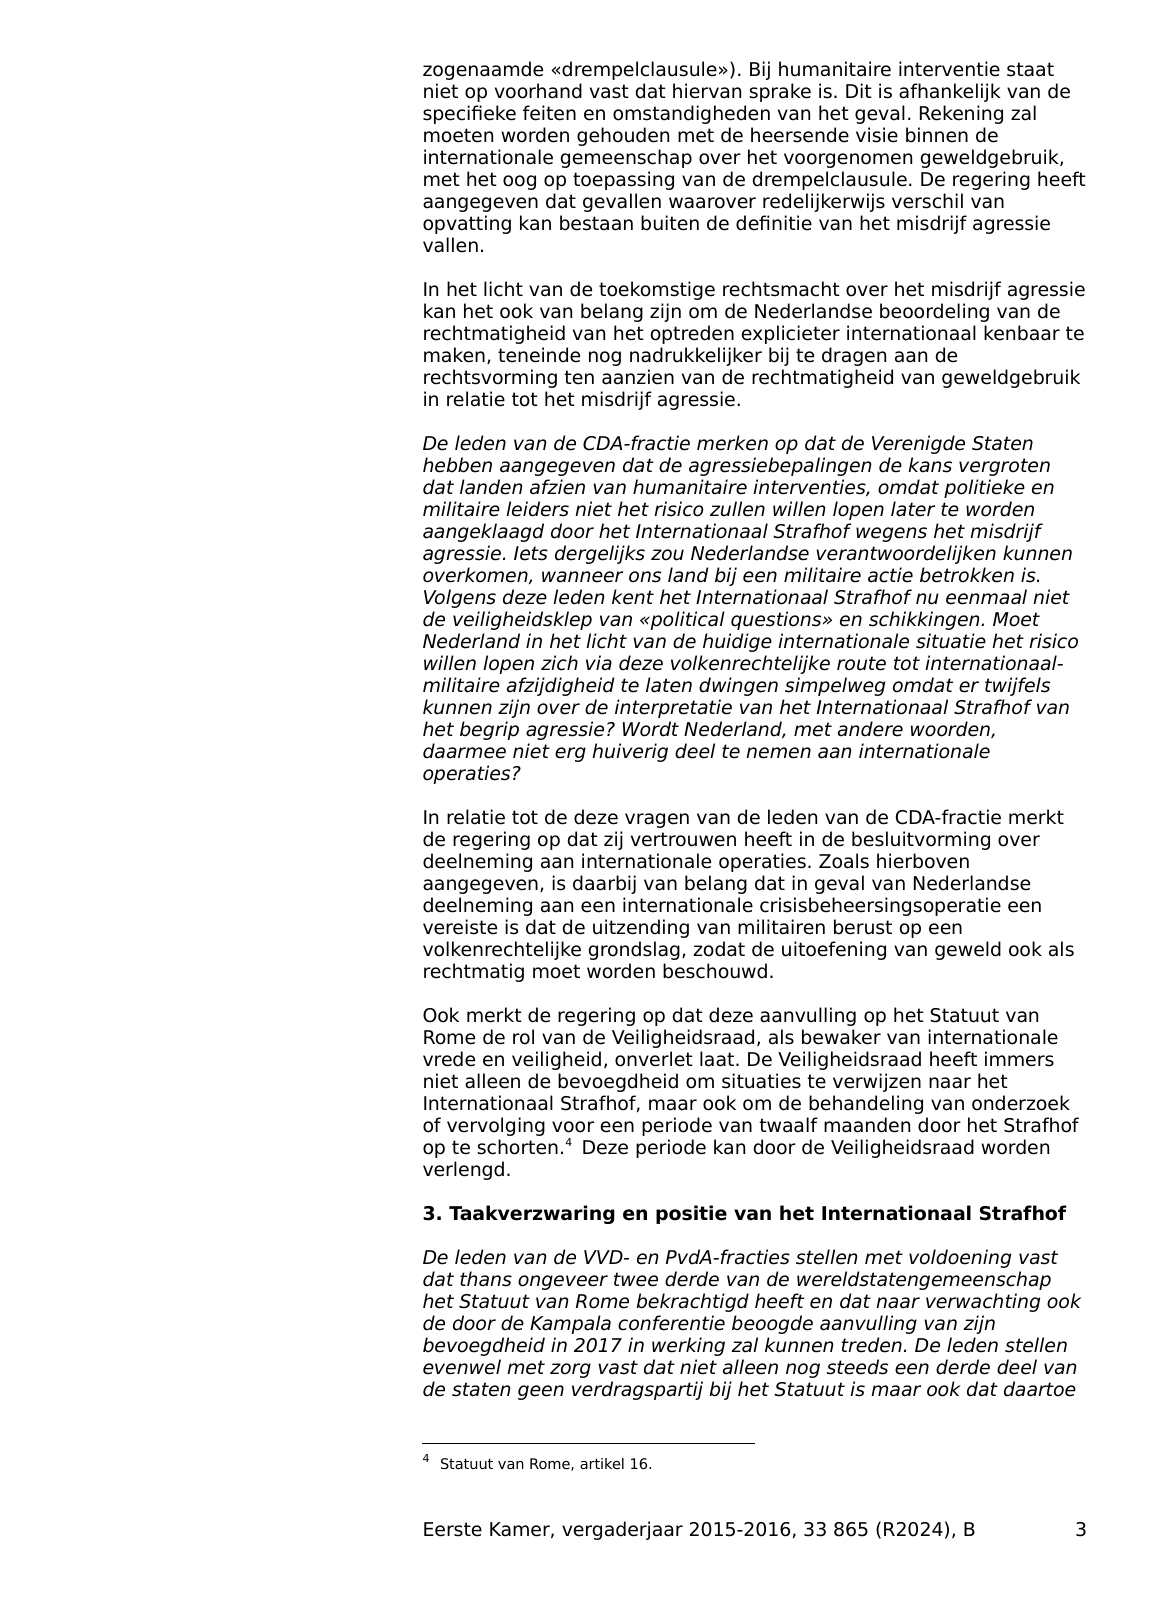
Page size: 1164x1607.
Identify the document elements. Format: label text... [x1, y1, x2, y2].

text In relatie tot de deze vragen van de leden van de CDA-fractie merkt de regering op dat zij vertrouwen heeft in de besluitvorming over deelneming aan internationale operaties. Zoals hierboven aangegeven, is daarbij van belang dat in geval van Nederlandse deelneming aan een internationale crisisbeheersingsoperatie een vereiste is dat de uitzending van militairen berust op een volkenrechtelijke grondslag, zodat de uitoefening van geweld ook als rechtmatig moet worden beschouwd. [422, 807, 1087, 983]
text Statuut van Rome, artikel 16. [422, 1452, 1087, 1474]
subtitle 3. Taakverzwaring en positie van het Internationaal Strafhof [422, 1203, 1087, 1225]
text In het licht van de toekomstige rechtsmacht over het misdrijf agressie kan het ook van belang zijn om de Nederlandse beoordeling van de rechtmatigheid van het optreden explicieter internationaal kenbaar te maken, teneinde nog nadrukkelijker bij te dragen aan de rechtsvorming ten aanzien van de rechtmatigheid van geweldgebruik in relatie tot het misdrijf agressie. [422, 279, 1087, 411]
text Ook merkt de regering op dat deze aanvulling op het Statuut van Rome de rol van de Veiligheidsraad, als bewaker van internationale vrede en veiligheid, onverlet laat. De Veiligheidsraad heeft immers niet alleen de bevoegdheid om situaties te verwijzen naar het Internationaal Strafhof, maar ook om de behandeling van onderzoek of vervolging voor een periode van twaalf maanden door het Strafhof op te schorten. Deze periode kan door de Veiligheidsraad worden verlengd. [422, 1005, 1087, 1181]
text De leden van de CDA-fractie merken op dat de Verenigde Staten hebben aangegeven dat de agressiebepalingen de kans vergroten dat landen afzien van humanitaire interventies, omdat politieke en militaire leiders niet het risico zullen willen lopen later te worden aangeklaagd door het Internationaal Strafhof wegens het misdrijf agressie. Iets dergelijks zou Nederlandse verantwoordelijken kunnen overkomen, wanneer ons land bij een militaire actie betrokken is. Volgens deze leden kent het Internationaal Strafhof nu eenmaal niet de veiligheidsklep van «political questions» en schikkingen. Moet Nederland in het licht van de huidige internationale situatie het risico willen lopen zich via deze volkenrechtelijke route tot internationaal-militaire afzijdigheid te laten dwingen simpelweg omdat er twijfels kunnen zijn over de interpretatie van het Internationaal Strafhof van het begrip agressie? Wordt Nederland, met andere woorden, daarmee niet erg huiverig deel te nemen aan internationale operaties? [422, 433, 1087, 785]
text zogenaamde «drempelclausule»). Bij humanitaire interventie staat niet op voorhand vast dat hiervan sprake is. Dit is afhankelijk van de specifieke feiten en omstandigheden van het geval. Rekening zal moeten worden gehouden met de heersende visie binnen de internationale gemeenschap over het voorgenomen geweldgebruik, met het oog op toepassing van de drempelclausule. De regering heeft aangegeven dat gevallen waarover redelijkerwijs verschil van opvatting kan bestaan buiten de definitie van het misdrijf agressie vallen. [422, 59, 1087, 257]
text De leden van de VVD- en PvdA-fracties stellen met voldoening vast dat thans ongeveer twee derde van de wereldstatengemeenschap het Statuut van Rome bekrachtigd heeft en dat naar verwachting ook de door de Kampala conferentie beoogde aanvulling van zijn bevoegdheid in 2017 in werking zal kunnen treden. De leden stellen evenwel met zorg vast dat niet alleen nog steeds een derde deel van de staten geen verdragspartij bij het Statuut is maar ook dat daartoe [422, 1247, 1087, 1401]
